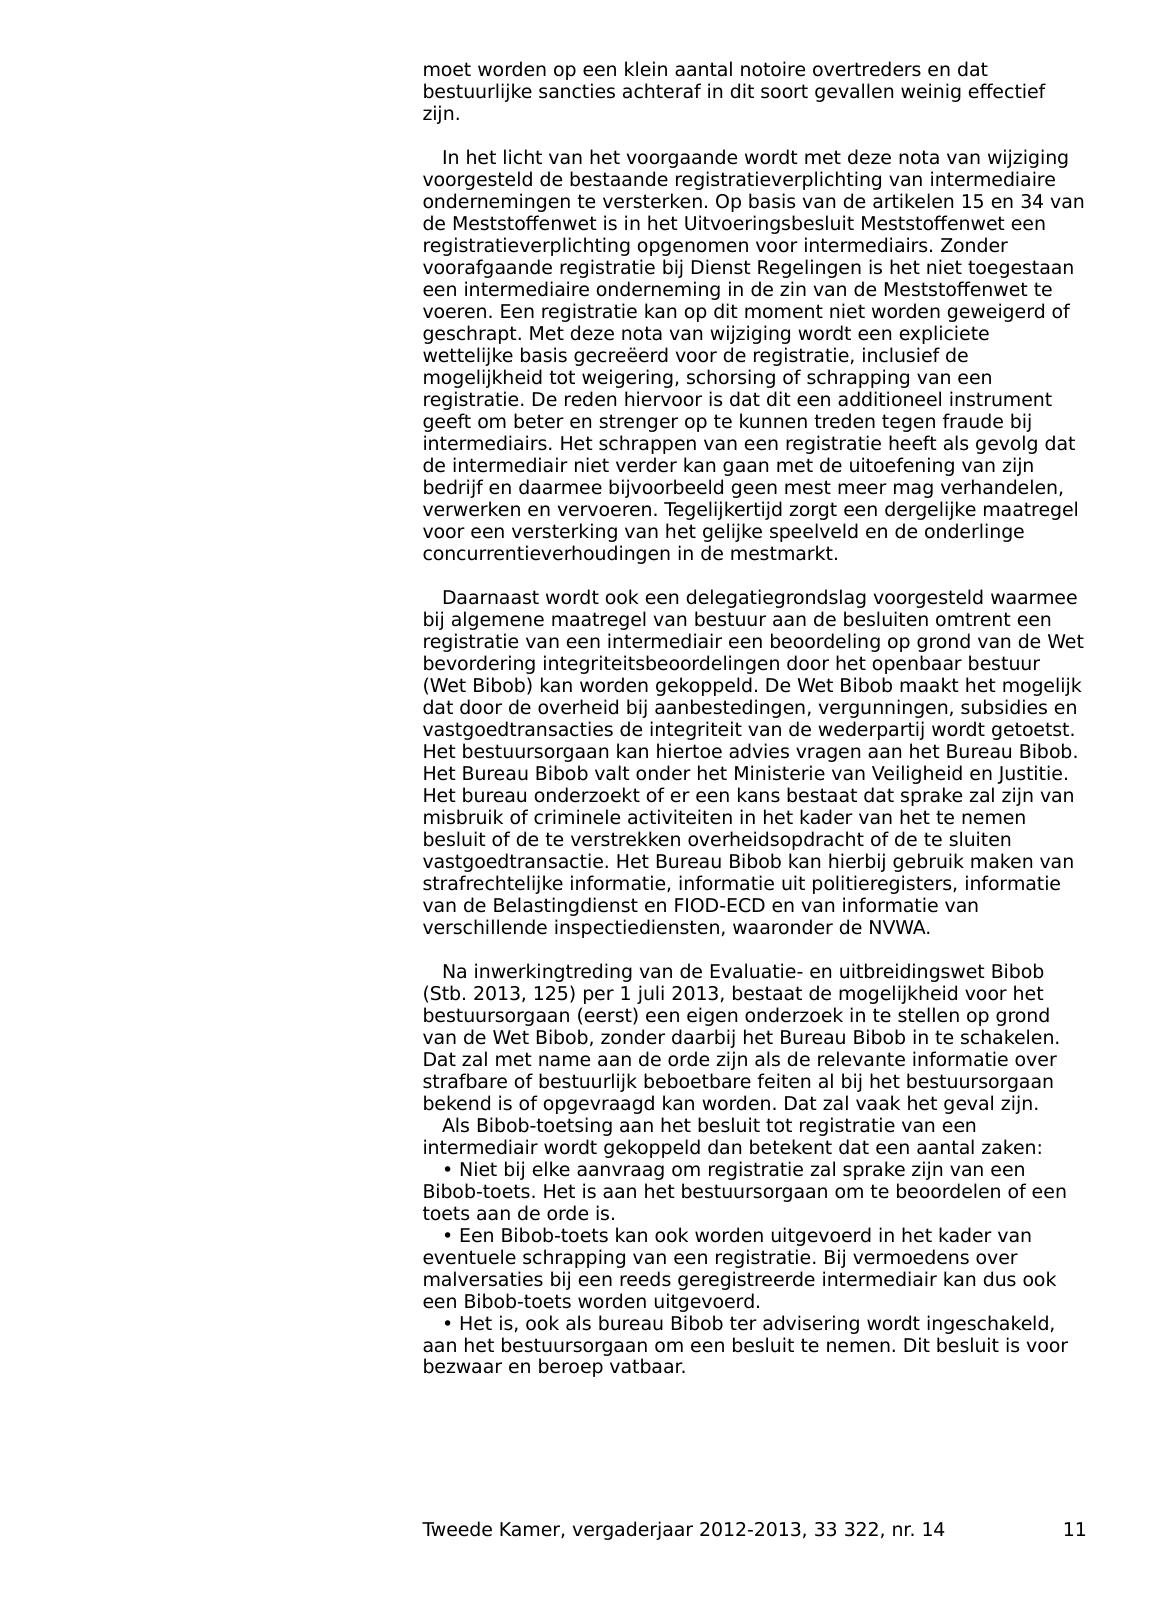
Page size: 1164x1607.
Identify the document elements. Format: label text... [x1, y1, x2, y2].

text In het licht van het voorgaande wordt met deze nota van wijziging voorgesteld de bestaande registratieverplichting van intermediaire ondernemingen te versterken. Op basis van de artikelen 15 en 34 van de Meststoffenwet is in het Uitvoeringsbesluit Meststoffenwet een registratieverplichting opgenomen voor intermediairs. Zonder voorafgaande registratie bij Dienst Regelingen is het niet toegestaan een intermediaire onderneming in de zin van de Meststoffenwet te voeren. Een registratie kan op dit moment niet worden geweigerd of geschrapt. Met deze nota van wijziging wordt een expliciete wettelijke basis gecreëerd voor de registratie, inclusief de mogelijkheid tot weigering, schorsing of schrapping van een registratie. De reden hiervoor is dat dit een additioneel instrument geeft om beter en strenger op te kunnen treden tegen fraude bij intermediairs. Het schrappen van een registratie heeft als gevolg dat de intermediair niet verder kan gaan met de uitoefening van zijn bedrijf en daarmee bijvoorbeeld geen mest meer mag verhandelen, verwerken en vervoeren. Tegelijkertijd zorgt een dergelijke maatregel voor een versterking van het gelijke speelveld en de onderlinge concurrentieverhoudingen in de mestmarkt. [422, 147, 1087, 565]
text • Niet bij elke aanvraag om registratie zal sprake zijn van een Bibob-toets. Het is aan het bestuursorgaan om te beoordelen of een toets aan de orde is. [422, 1159, 1087, 1224]
text Daarnaast wordt ook een delegatiegrondslag voorgesteld waarmee bij algemene maatregel van bestuur aan de besluiten omtrent een registratie van een intermediair een beoordeling op grond van de Wet bevordering integriteitsbeoordelingen door het openbaar bestuur (Wet Bibob) kan worden gekoppeld. De Wet Bibob maakt het mogelijk dat door de overheid bij aanbestedingen, vergunningen, subsidies en vastgoedtransacties de integriteit van de wederpartij wordt getoetst. Het bestuursorgaan kan hiertoe advies vragen aan het Bureau Bibob. Het Bureau Bibob valt onder het Ministerie van Veiligheid en Justitie. Het bureau onderzoekt of er een kans bestaat dat sprake zal zijn van misbruik of criminele activiteiten in het kader van het te nemen besluit of de te verstrekken overheidsopdracht of de te sluiten vastgoedtransactie. Het Bureau Bibob kan hierbij gebruik maken van strafrechtelijke informatie, informatie uit politieregisters, informatie van de Belastingdienst en FIOD-ECD en van informatie van verschillende inspectiediensten, waaronder de NVWA. [422, 587, 1087, 939]
text moet worden op een klein aantal notoire overtreders en dat bestuurlijke sancties achteraf in dit soort gevallen weinig effectief zijn. [422, 59, 1087, 125]
text Als Bibob-toetsing aan het besluit tot registratie van een intermediair wordt gekoppeld dan betekent dat een aantal zaken: [422, 1115, 1087, 1159]
text Na inwerkingtreding van de Evaluatie- en uitbreidingswet Bibob (Stb. 2013, 125) per 1 juli 2013, bestaat de mogelijkheid voor het bestuursorgaan (eerst) een eigen onderzoek in te stellen op grond van de Wet Bibob, zonder daarbij het Bureau Bibob in te schakelen. Dat zal met name aan de orde zijn als de relevante informatie over strafbare of bestuurlijk beboetbare feiten al bij het bestuursorgaan bekend is of opgevraagd kan worden. Dat zal vaak het geval zijn. [422, 961, 1087, 1115]
text • Het is, ook als bureau Bibob ter advisering wordt ingeschakeld, aan het bestuursorgaan om een besluit te nemen. Dit besluit is voor bezwaar en beroep vatbaar. [422, 1312, 1087, 1378]
text • Een Bibob-toets kan ook worden uitgevoerd in het kader van eventuele schrapping van een registratie. Bij vermoedens over malversaties bij een reeds geregistreerde intermediair kan dus ook een Bibob-toets worden uitgevoerd. [422, 1224, 1087, 1312]
